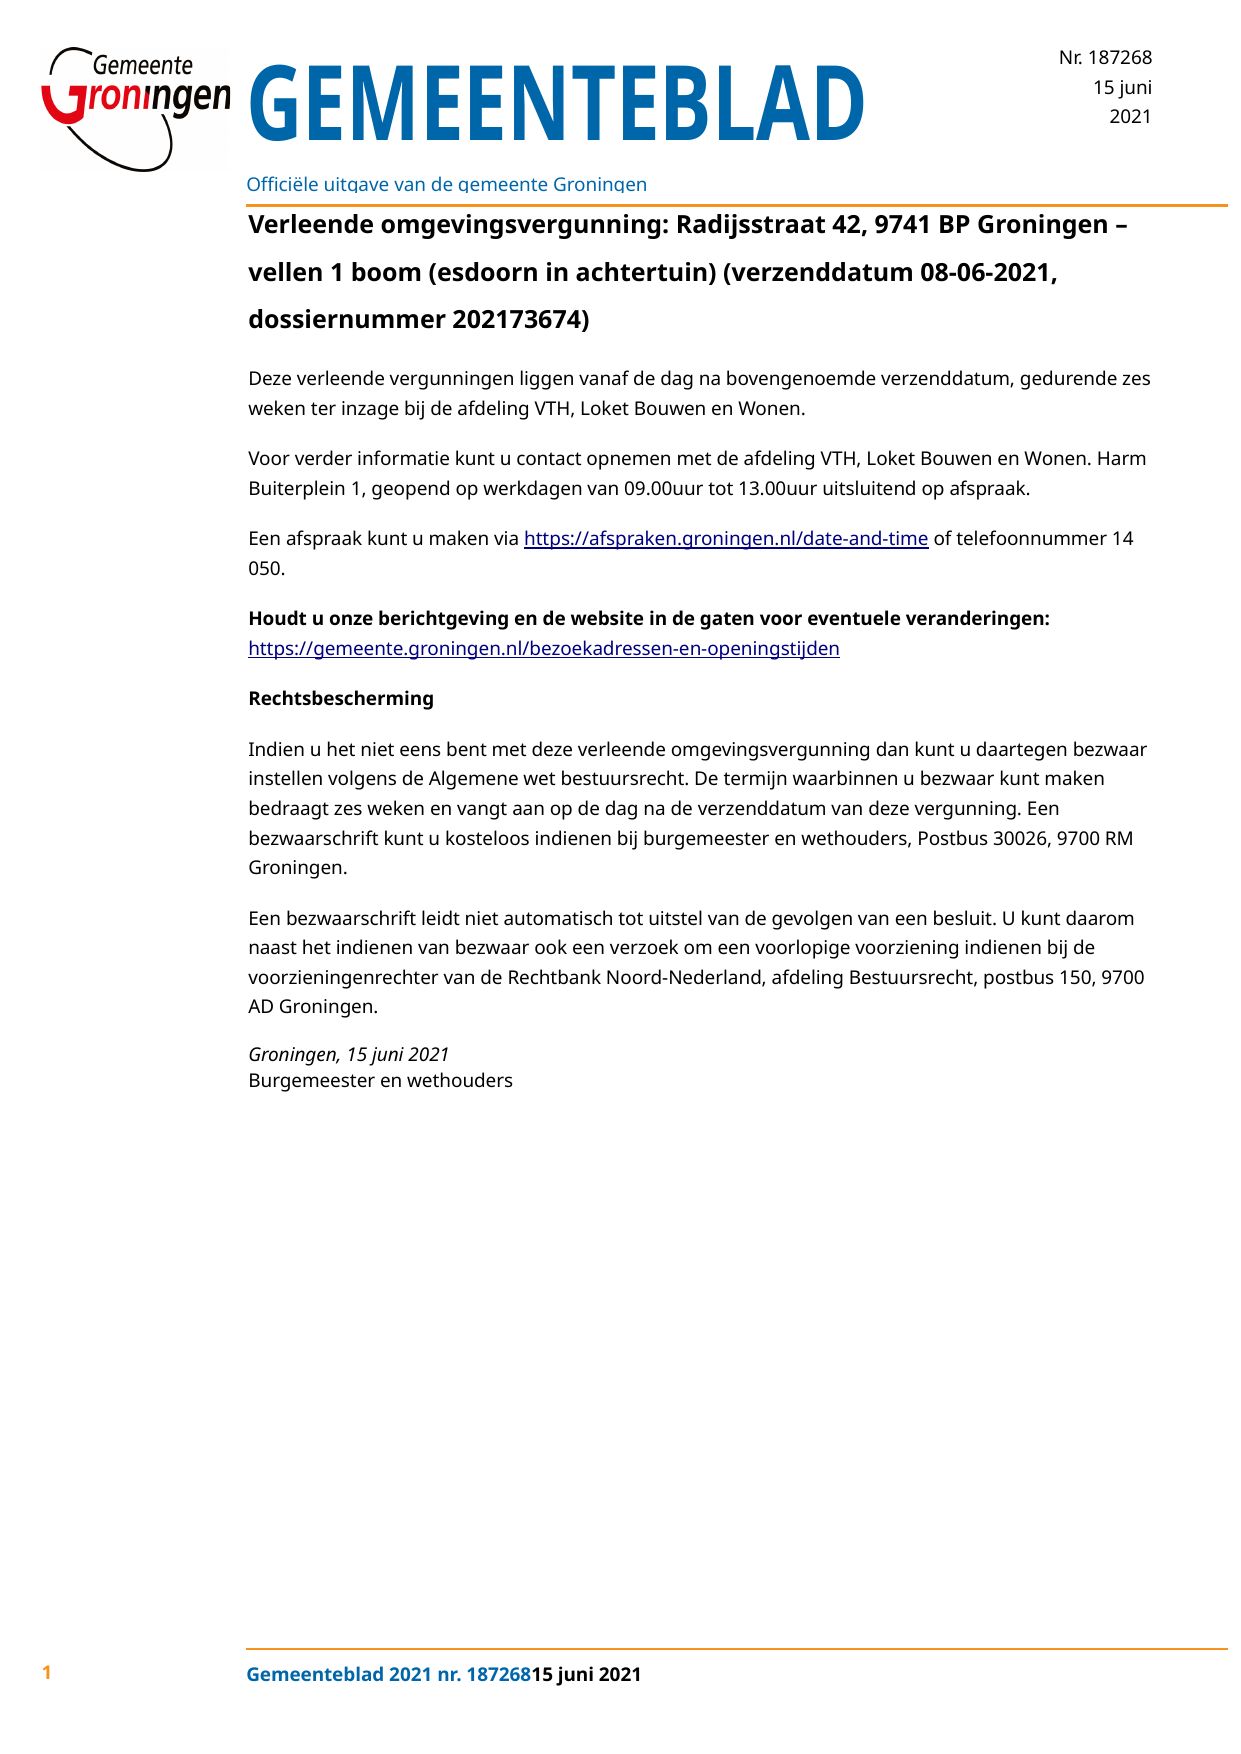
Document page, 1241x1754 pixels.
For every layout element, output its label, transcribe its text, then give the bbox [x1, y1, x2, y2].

text Deze verleende vergunningen liggen vanaf de dag na bovengenoemde verzenddatum, gedurende zes weken ter inzage bij de afdeling VTH, Loket Bouwen en Wonen. [248, 366, 1152, 421]
text Verleende omgevingsvergunning: Radijsstraat 42, 9741 BP Groningen – vellen 1 boom (esdoorn in achtertuin) (verzenddatum 08-06-2021, dossiernummer 202173674) [248, 207, 1152, 336]
text Houdt u onze berichtgeving en de website in de gaten voor eventuele veranderingen: https://gemeente.groningen.nl/bezoekadressen-en-openingstijden [248, 606, 1152, 661]
text Voor verder informatie kunt u contact opnemen met de afdeling VTH, Loket Bouwen en Wonen. Harm Buiterplein 1, geopend op werkdagen van 09.00uur tot 13.00uur uitsluitend op afspraak. [248, 446, 1152, 501]
text Groningen, 15 juni 2021 [248, 1041, 1152, 1067]
text Rechtsbescherming [248, 686, 1152, 711]
picture [41, 47, 231, 172]
text Burgemeester en wethouders [248, 1067, 1152, 1093]
text Indien u het niet eens bent met deze verleende omgevingsvergunning dan kunt u daartegen bezwaar instellen volgens de Algemene wet bestuursrecht. De termijn waarbinnen u bezwaar kunt maken bedraagt zes weken en vangt aan op de dag na de verzenddatum van deze vergunning. Een bezwaarschrift kunt u kosteloos indienen bij burgemeester en wethouders, Postbus 30026, 9700 RM Groningen. [248, 736, 1152, 880]
text Een afspraak kunt u maken via https://afspraken.groningen.nl/date-and-time of telefoonnummer 14 050. [248, 526, 1152, 581]
text Een bezwaarschrift leidt niet automatisch tot uitstel van de gevolgen van een besluit. U kunt daarom naast het indienen van bezwaar ook een verzoek om een voorlopige voorziening indienen bij de voorzieningenrechter van de Rechtbank Noord-Nederland, afdeling Bestuursrecht, postbus 150, 9700 AD Groningen. [248, 905, 1152, 1019]
